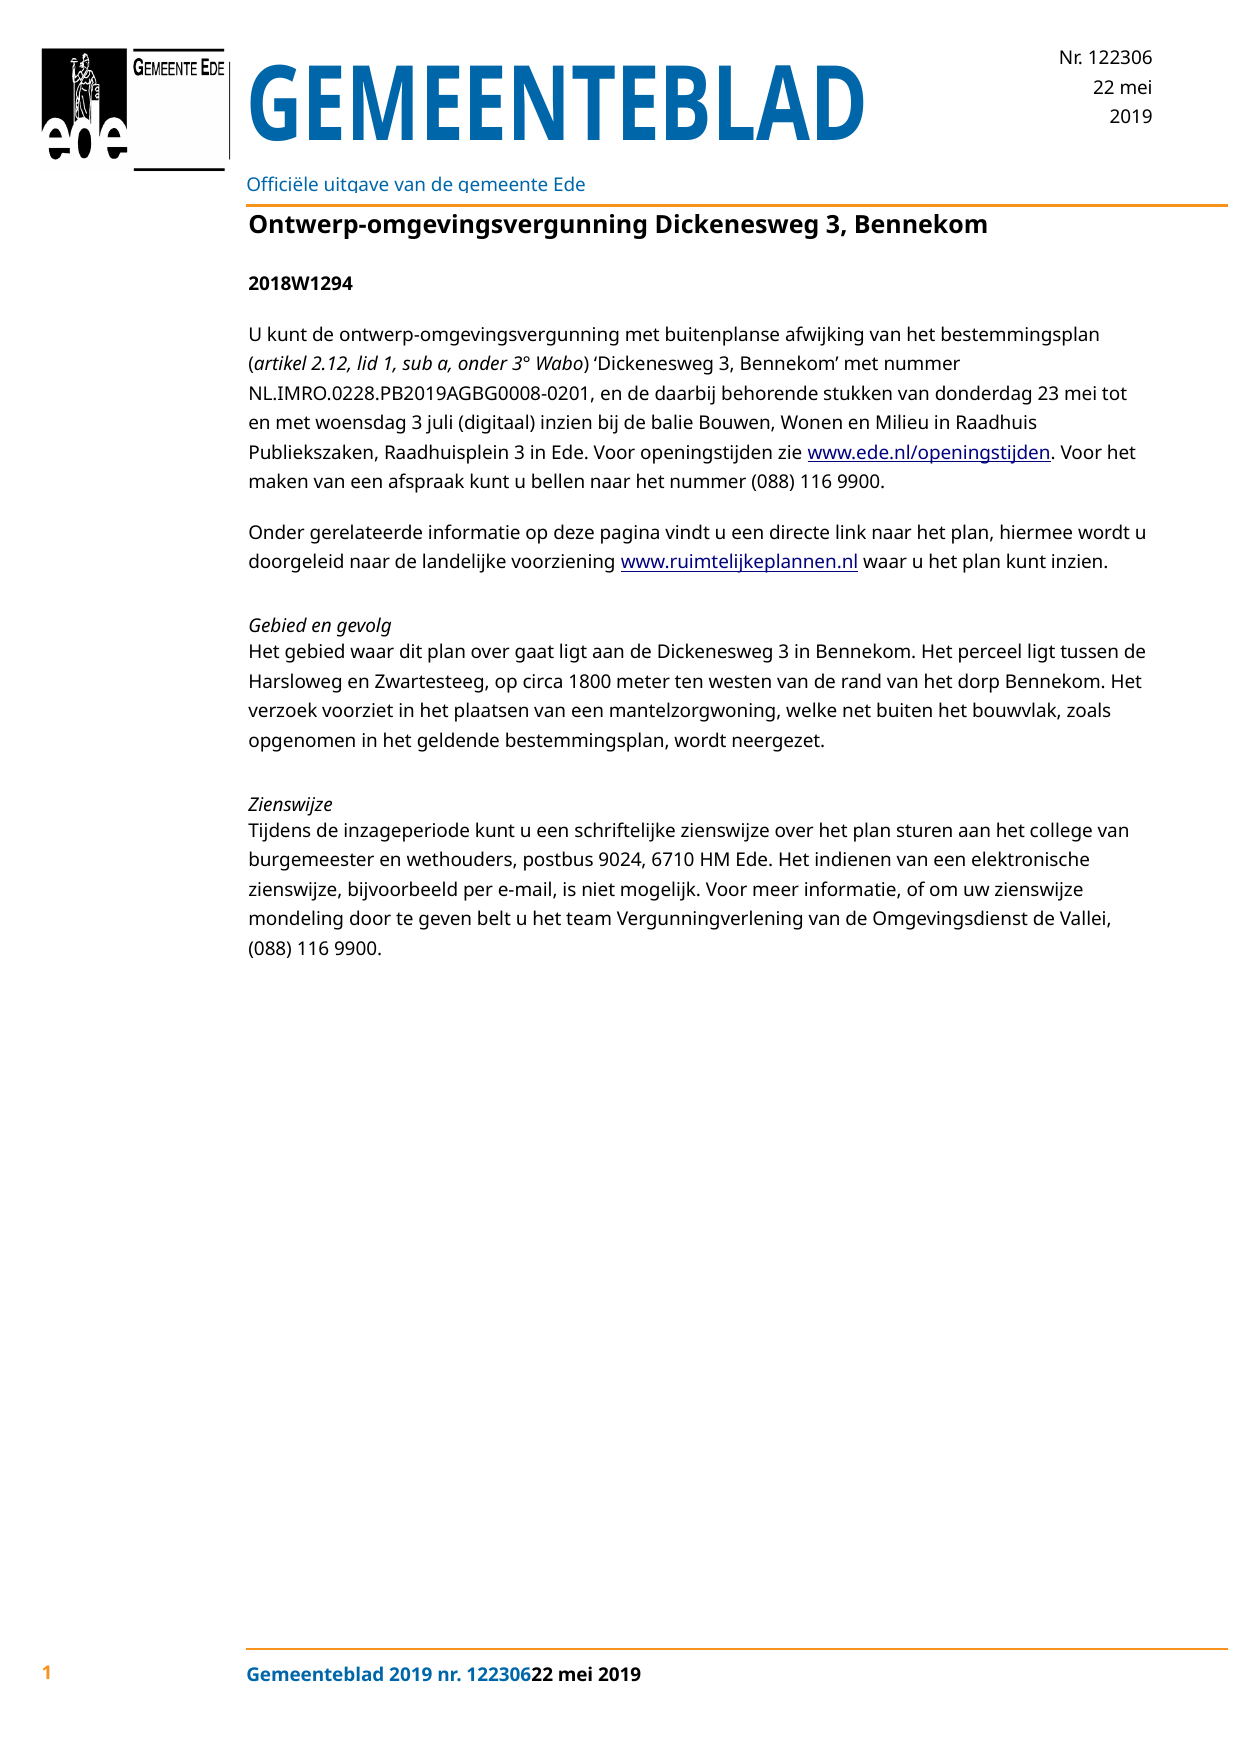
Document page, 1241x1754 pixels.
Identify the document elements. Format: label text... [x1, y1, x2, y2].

text Gebied en gevolg [248, 613, 1152, 638]
text Het gebied waar dit plan over gaat ligt aan de Dickenesweg 3 in Bennekom. Het perceel ligt tussen de Harsloweg en Zwartesteeg, op circa 1800 meter ten westen van de rand van het dorp Bennekom. Het verzoek voorziet in het plaatsen van een mantelzorgwoning, welke net buiten het bouwvlak, zoals opgenomen in het geldende bestemmingsplan, wordt neergezet. [248, 638, 1152, 753]
text Tijdens de inzageperiode kunt u een schriftelijke zienswijze over het plan sturen aan het college van burgemeester en wethouders, postbus 9024, 6710 HM Ede. Het indienen van een elektronische zienswijze, bijvoorbeeld per e-mail, is niet mogelijk. Voor meer informatie, of om uw zienswijze mondeling door te geven belt u het team Vergunningverlening van de Omgevingsdienst de Vallei, (088) 116 9900. [248, 817, 1152, 961]
text 2018W1294 [248, 270, 1152, 296]
text U kunt de ontwerp-omgevingsvergunning met buitenplanse afwijking van het bestemmingsplan (artikel 2.12, lid 1, sub a, onder 3° Wabo) ‘Dickenesweg 3, Bennekom’ met nummer NL.IMRO.0228.PB2019AGBG0008-0201, en de daarbij behorende stukken van donderdag 23 mei tot en met woensdag 3 juli (digitaal) inzien bij de balie Bouwen, Wonen en Milieu in Raadhuis Publiekszaken, Raadhuisplein 3 in Ede. Voor openingstijden zie www.ede.nl/openingstijden. Voor het maken van een afspraak kunt u bellen naar het nummer (088) 116 9900. [248, 321, 1152, 494]
text Zienswijze [248, 791, 1152, 817]
text Onder gerelateerde informatie op deze pagina vindt u een directe link naar het plan, hiermee wordt u doorgeleid naar de landelijke voorziening www.ruimtelijkeplannen.nl waar u het plan kunt inzien. [248, 519, 1152, 574]
picture [41, 47, 231, 172]
text Ontwerp-omgevingsvergunning Dickenesweg 3, Bennekom [248, 207, 1152, 241]
